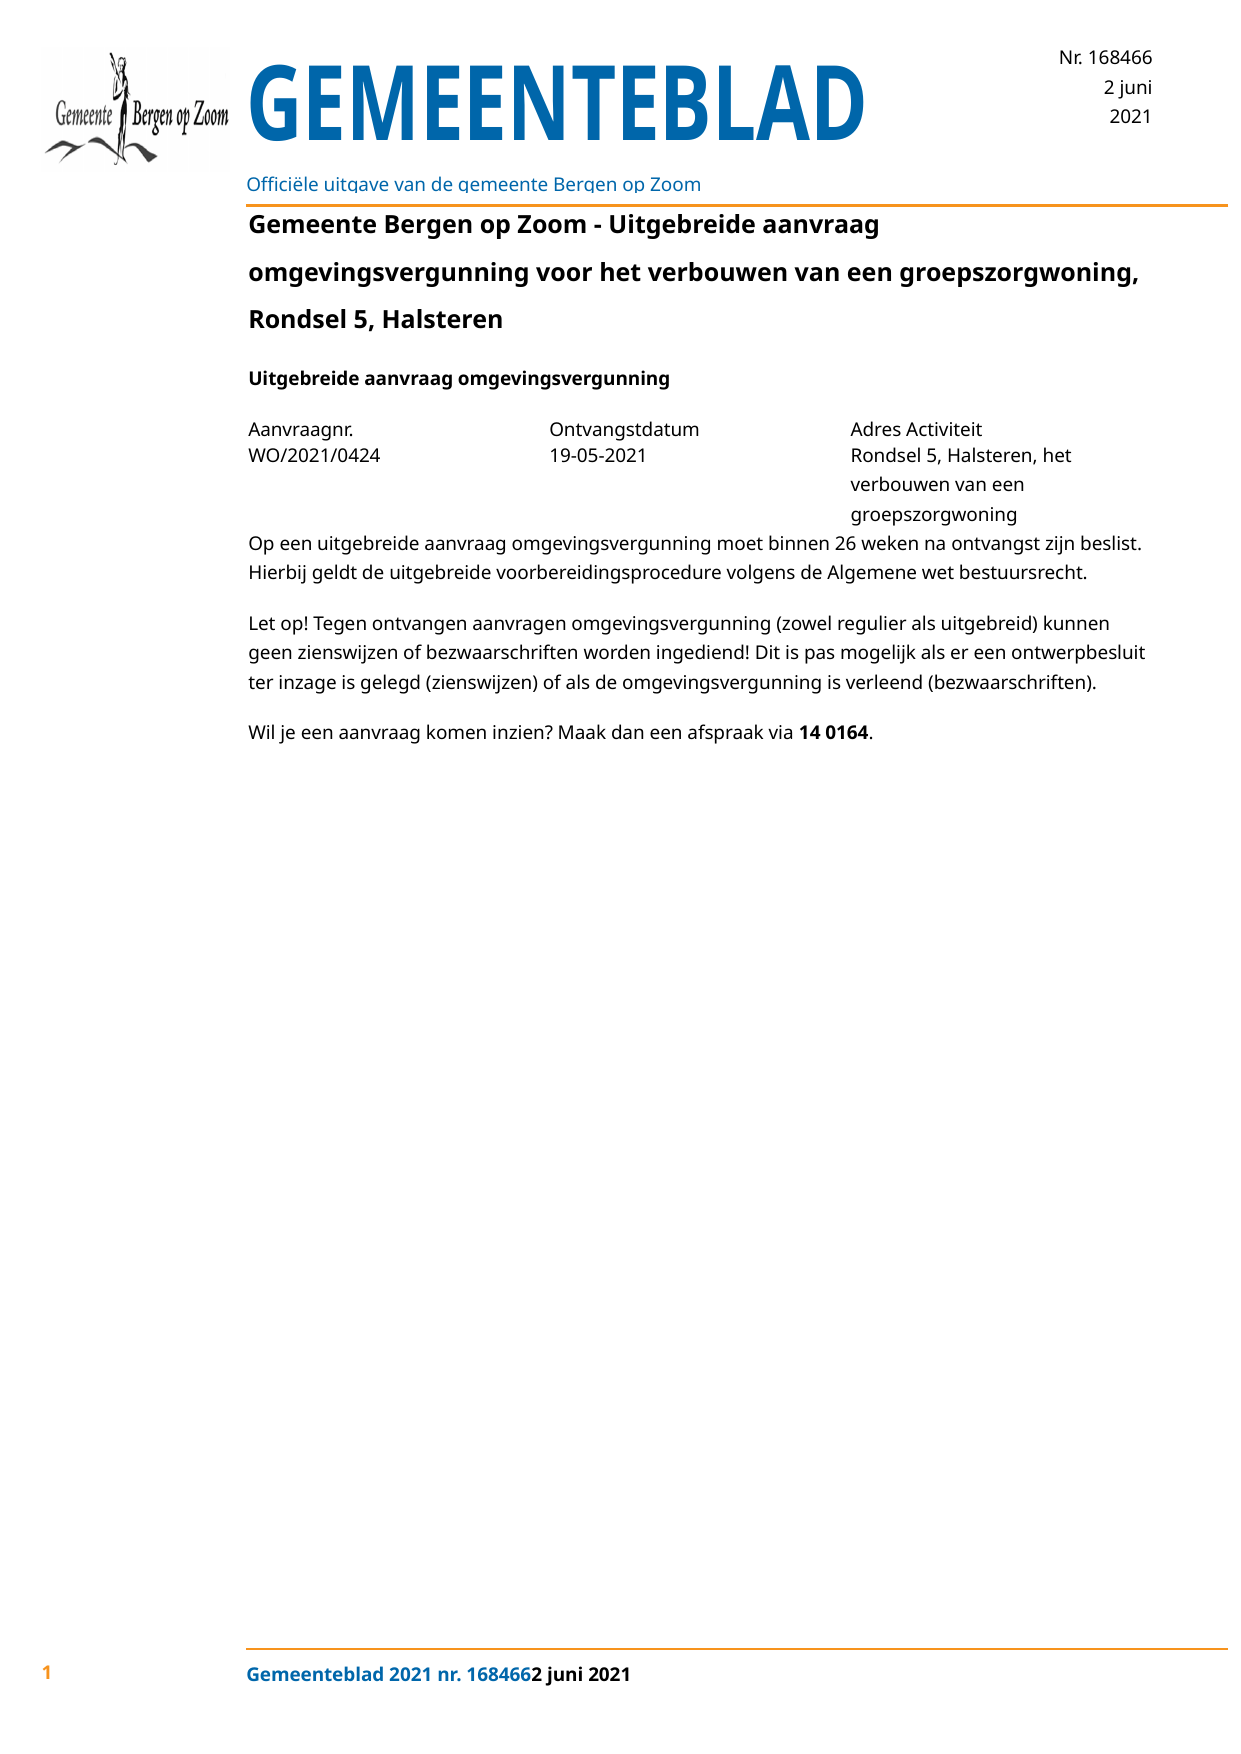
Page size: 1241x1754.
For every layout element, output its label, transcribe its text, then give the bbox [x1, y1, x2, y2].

text Let op! Tegen ontvangen aanvragen omgevingsvergunning (zowel regulier als uitgebreid) kunnen geen zienswijzen of bezwaarschriften worden ingediend! Dit is pas mogelijk als er een ontwerpbesluit ter inzage is gelegd (zienswijzen) of als de omgevingsvergunning is verleend (bezwaarschriften). [248, 610, 1152, 695]
table_header Adres Activiteit [850, 416, 1152, 442]
table_header Aanvraagnr. [248, 416, 549, 442]
text Op een uitgebreide aanvraag omgevingsvergunning moet binnen 26 weken na ontvangst zijn beslist. Hierbij geldt de uitgebreide voorbereidingsprocedure volgens de Algemene wet bestuursrecht. [248, 530, 1152, 585]
table_cell 19-05-2021 [549, 442, 850, 527]
text Uitgebreide aanvraag omgevingsvergunning [248, 366, 1152, 391]
text Gemeente Bergen op Zoom - Uitgebreide aanvraag omgevingsvergunning voor het verbouwen van een groepszorgwoning, Rondsel 5, Halsteren [248, 207, 1152, 336]
table_header Ontvangstdatum [549, 416, 850, 442]
table_cell Rondsel 5, Halsteren, het verbouwen van een groepszorgwoning [850, 442, 1152, 527]
table_cell WO/2021/0424 [248, 442, 549, 527]
text Wil je een aanvraag komen inzien? Maak dan een afspraak via 14 0164. [248, 719, 1152, 745]
picture [41, 47, 231, 172]
